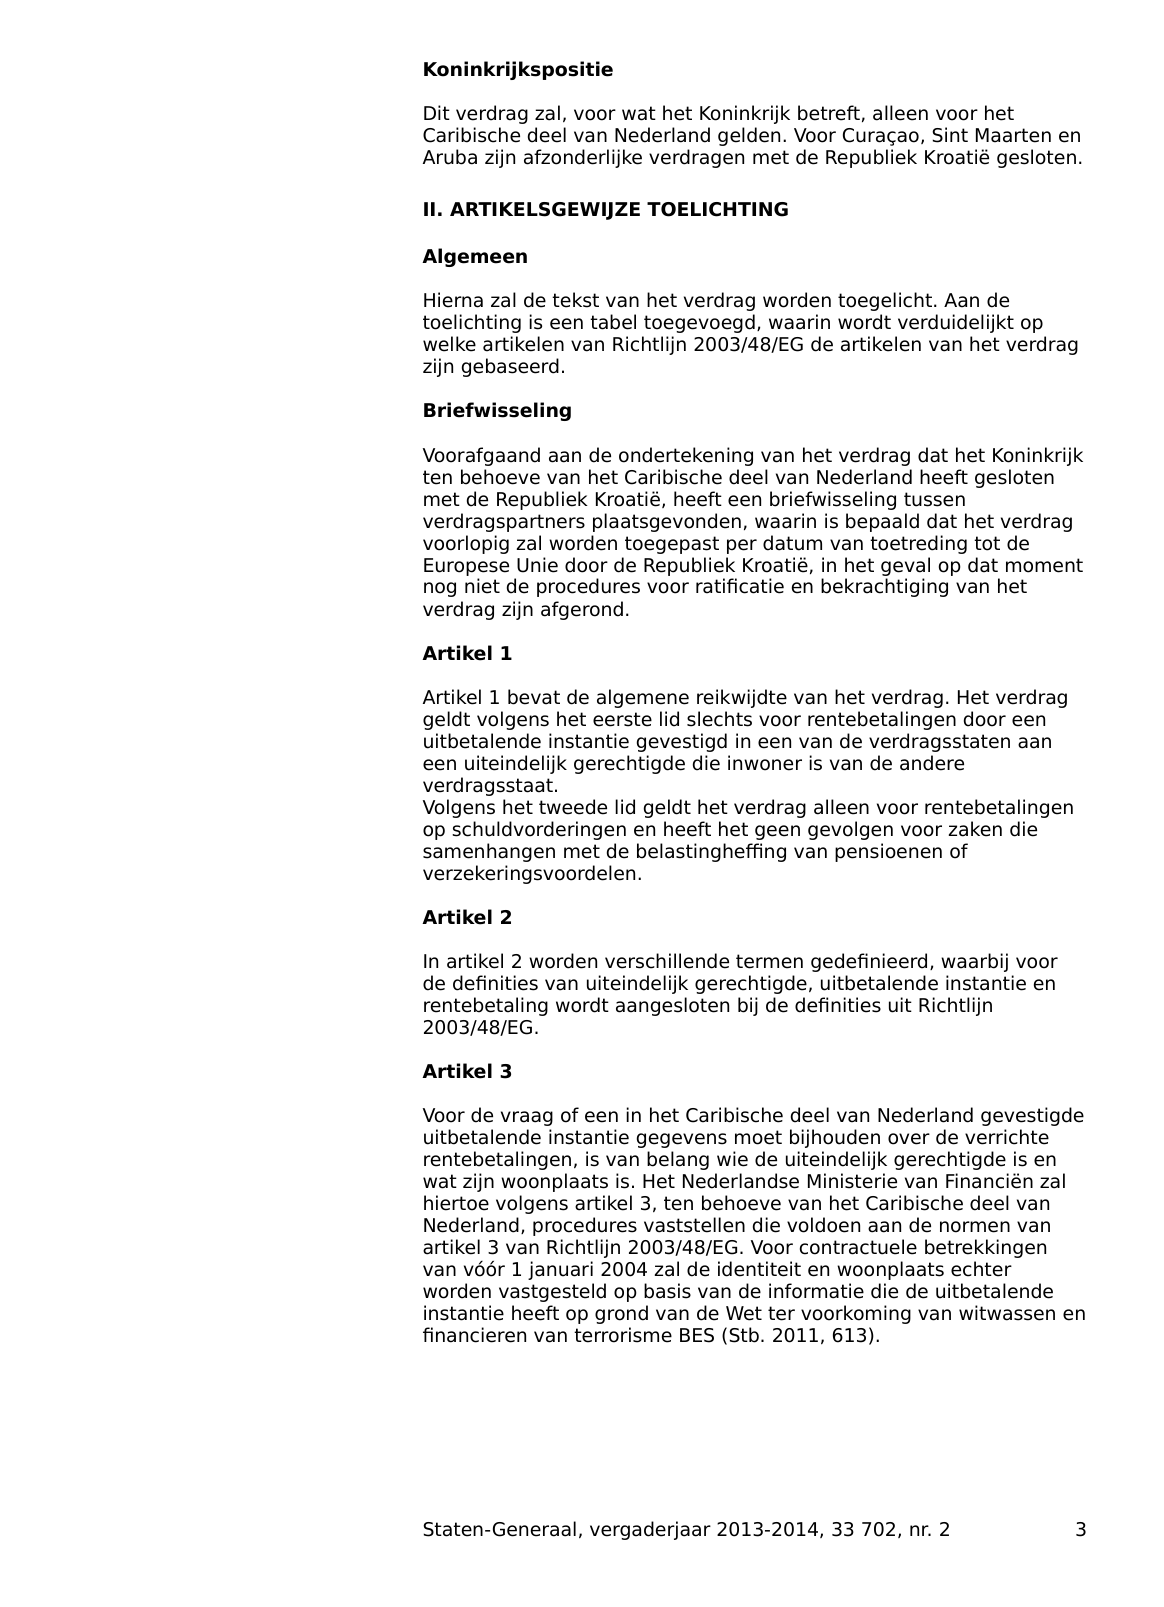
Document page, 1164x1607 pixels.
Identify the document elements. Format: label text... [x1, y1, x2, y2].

subtitle Artikel 2 [422, 907, 1087, 929]
subtitle II. ARTIKELSGEWIJZE TOELICHTING [422, 199, 1087, 221]
subtitle Artikel 1 [422, 643, 1087, 664]
text Artikel 1 bevat de algemene reikwijdte van het verdrag. Het verdrag geldt volgens het eerste lid slechts voor rentebetalingen door een uitbetalende instantie gevestigd in een van de verdragsstaten aan een uiteindelijk gerechtigde die inwoner is van de andere verdragsstaat. [422, 687, 1087, 797]
subtitle Koninkrijkspositie [422, 59, 1087, 81]
subtitle Algemeen [422, 246, 1087, 268]
subtitle Briefwisseling [422, 400, 1087, 422]
text Dit verdrag zal, voor wat het Koninkrijk betreft, alleen voor het Caribische deel van Nederland gelden. Voor Curaçao, Sint Maarten en Aruba zijn afzonderlijke verdragen met de Republiek Kroatië gesloten. [422, 103, 1087, 169]
text In artikel 2 worden verschillende termen gedefinieerd, waarbij voor de definities van uiteindelijk gerechtigde, uitbetalende instantie en rentebetaling wordt aangesloten bij de definities uit Richtlijn 2003/48/EG. [422, 951, 1087, 1039]
subtitle Artikel 3 [422, 1061, 1087, 1083]
text Hierna zal de tekst van het verdrag worden toegelicht. Aan de toelichting is een tabel toegevoegd, waarin wordt verduidelijkt op welke artikelen van Richtlijn 2003/48/EG de artikelen van het verdrag zijn gebaseerd. [422, 290, 1087, 378]
text Voor de vraag of een in het Caribische deel van Nederland gevestigde uitbetalende instantie gegevens moet bijhouden over de verrichte rentebetalingen, is van belang wie de uiteindelijk gerechtigde is en wat zijn woonplaats is. Het Nederlandse Ministerie van Financiën zal hiertoe volgens artikel 3, ten behoeve van het Caribische deel van Nederland, procedures vaststellen die voldoen aan de normen van artikel 3 van Richtlijn 2003/48/EG. Voor contractuele betrekkingen van vóór 1 januari 2004 zal de identiteit en woonplaats echter worden vastgesteld op basis van de informatie die de uitbetalende instantie heeft op grond van de Wet ter voorkoming van witwassen en financieren van terrorisme BES (Stb. 2011, 613). [422, 1105, 1087, 1347]
text Voorafgaand aan de ondertekening van het verdrag dat het Koninkrijk ten behoeve van het Caribische deel van Nederland heeft gesloten met de Republiek Kroatië, heeft een briefwisseling tussen verdragspartners plaatsgevonden, waarin is bepaald dat het verdrag voorlopig zal worden toegepast per datum van toetreding tot de Europese Unie door de Republiek Kroatië, in het geval op dat moment nog niet de procedures voor ratificatie en bekrachtiging van het verdrag zijn afgerond. [422, 444, 1087, 620]
text Volgens het tweede lid geldt het verdrag alleen voor rentebetalingen op schuldvorderingen en heeft het geen gevolgen voor zaken die samenhangen met de belastingheffing van pensioenen of verzekeringsvoordelen. [422, 797, 1087, 884]
